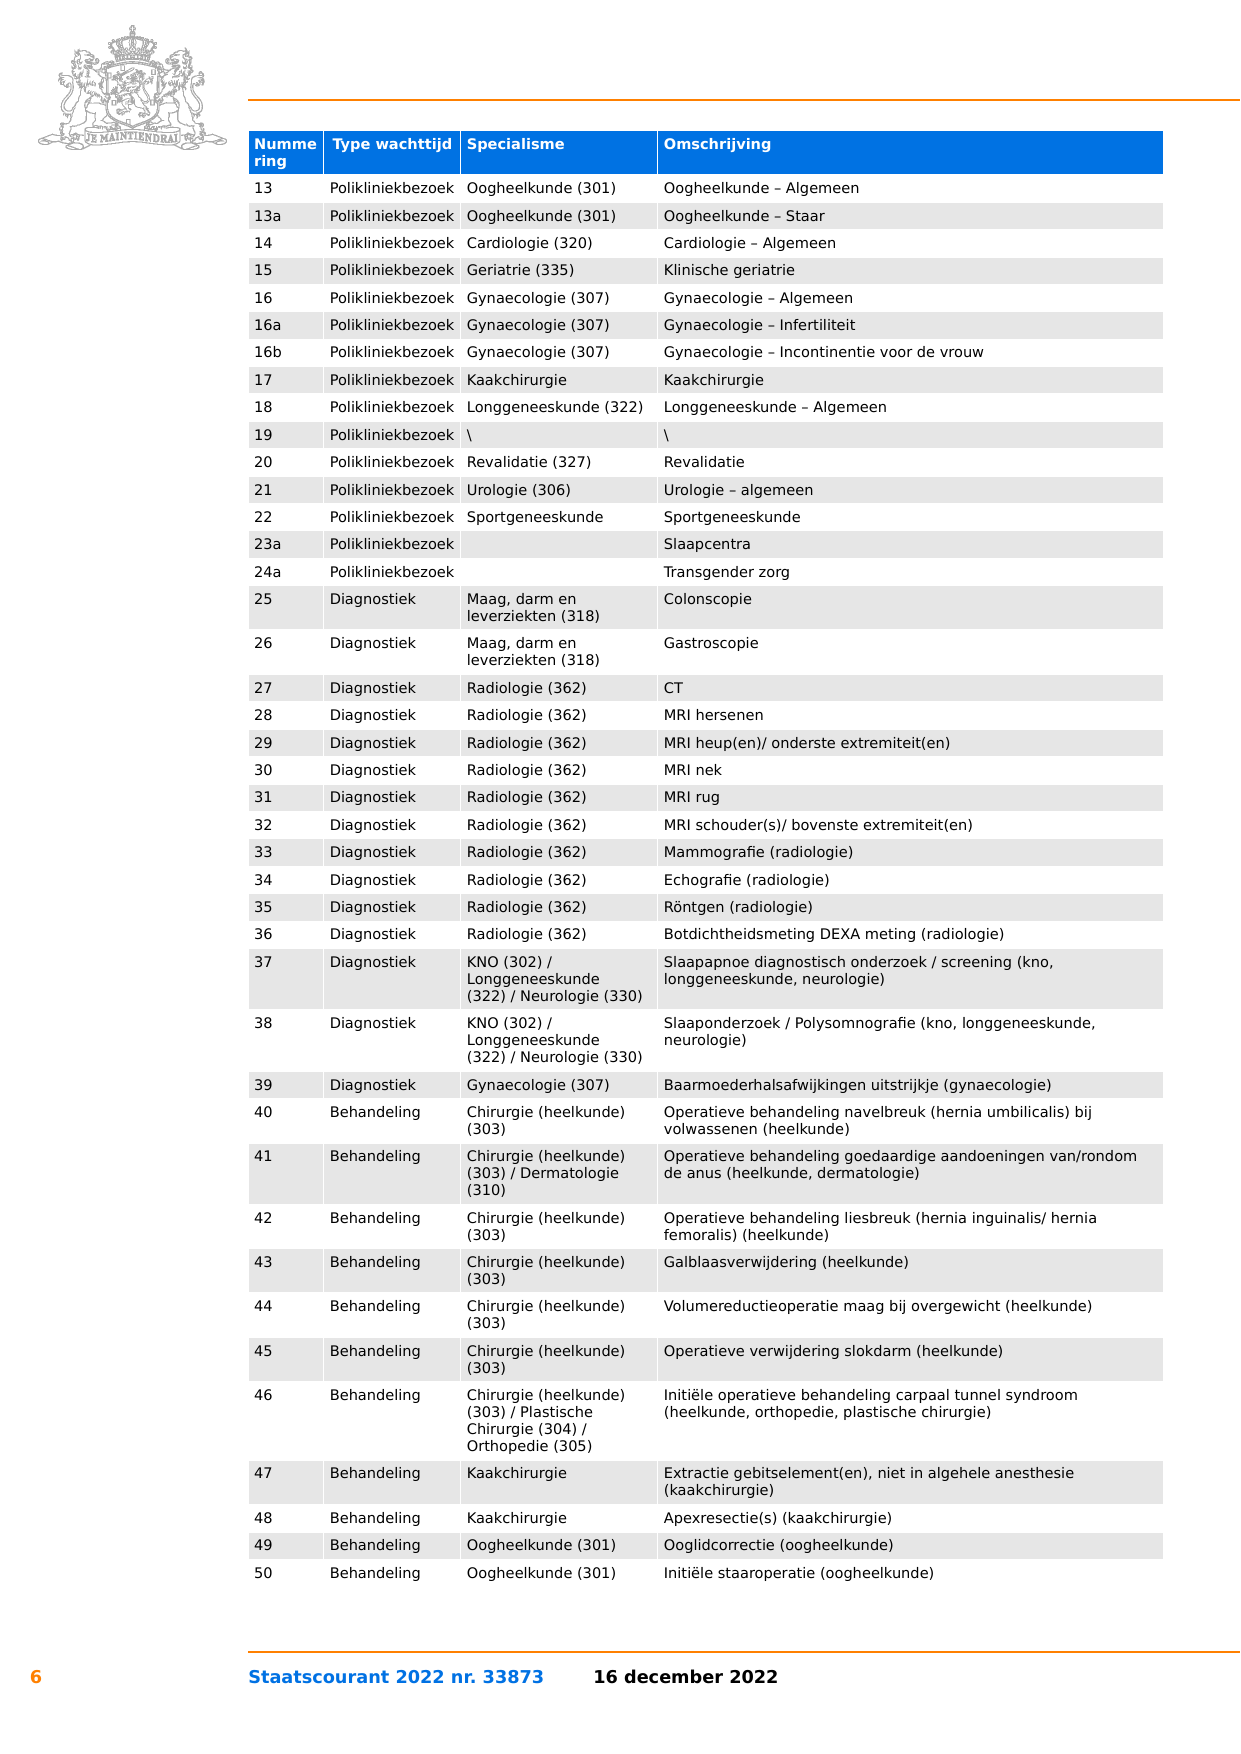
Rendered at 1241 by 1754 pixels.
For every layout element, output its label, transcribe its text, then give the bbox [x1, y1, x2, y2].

table_cell Operatieve behandeling navelbreuk (hernia umbilicalis) bij volwassenen (heelkunde) [658, 1099, 1163, 1142]
table_cell Polikliniekbezoek [324, 175, 460, 202]
table_cell Behandeling [324, 1560, 460, 1586]
table_cell Polikliniekbezoek [324, 285, 460, 311]
table_cell Behandeling [324, 1505, 460, 1531]
table_cell MRI nek [658, 757, 1163, 783]
table_cell MRI rug [658, 785, 1163, 811]
table_cell Behandeling [324, 1461, 460, 1504]
table_cell Initiële operatieve behandeling carpaal tunnel syndroom (heelkunde, orthopedie, plastische chirurgie) [658, 1382, 1163, 1459]
table_cell 43 [249, 1249, 323, 1292]
table_cell Behandeling [324, 1144, 460, 1204]
table_cell Oogheelkunde (301) [461, 203, 657, 229]
table_cell Behandeling [324, 1099, 460, 1142]
table_cell Diagnostiek [324, 730, 460, 756]
table_cell Maag, darm en leverziekten (318) [461, 586, 657, 629]
table_cell Chirurgie (heelkunde) (303) [461, 1205, 657, 1248]
table_cell 36 [249, 922, 323, 948]
table_cell Baarmoederhalsafwijkingen uitstrijkje (gynaecologie) [658, 1072, 1163, 1098]
table_cell Polikliniekbezoek [324, 312, 460, 339]
table_cell Revalidatie [658, 449, 1163, 476]
table_cell Radiologie (362) [461, 812, 657, 838]
table_cell Oogheelkunde (301) [461, 175, 657, 202]
table_cell Polikliniekbezoek [324, 559, 460, 585]
table_cell 38 [249, 1010, 323, 1071]
table_cell Sportgeneeskunde [461, 504, 657, 530]
table_cell Behandeling [324, 1533, 460, 1559]
table_cell Chirurgie (heelkunde) (303) / Dermatologie (310) [461, 1144, 657, 1204]
picture [38, 25, 227, 150]
table_cell 21 [249, 477, 323, 503]
table_cell KNO (302) / Longgeneeskunde (322) / Neurologie (330) [461, 949, 657, 1009]
table_cell 13a [249, 203, 323, 229]
table_cell Gynaecologie – Incontinentie voor de vrouw [658, 340, 1163, 366]
table_cell Radiologie (362) [461, 730, 657, 756]
table_cell Diagnostiek [324, 1010, 460, 1071]
table_cell Diagnostiek [324, 839, 460, 866]
table_cell 15 [249, 258, 323, 284]
table_cell Operatieve behandeling liesbreuk (hernia inguinalis/ hernia femoralis) (heelkunde) [658, 1205, 1163, 1248]
table_cell 41 [249, 1144, 323, 1204]
table_cell Polikliniekbezoek [324, 449, 460, 476]
table_cell 14 [249, 230, 323, 256]
table_cell 24a [249, 559, 323, 585]
table_cell 48 [249, 1505, 323, 1531]
table_cell 42 [249, 1205, 323, 1248]
table_cell Polikliniekbezoek [324, 395, 460, 421]
table_cell Slaapcentra [658, 531, 1163, 558]
table_header Omschrijving [658, 131, 1163, 174]
table_cell MRI hersenen [658, 703, 1163, 729]
table_cell [461, 559, 657, 585]
table_header Type wachttijd [324, 131, 460, 174]
table_cell Gastroscopie [658, 631, 1163, 674]
table_cell Colonscopie [658, 586, 1163, 629]
table_cell 39 [249, 1072, 323, 1098]
table_cell Diagnostiek [324, 675, 460, 701]
table_cell Polikliniekbezoek [324, 477, 460, 503]
table_cell 16 [249, 285, 323, 311]
table_cell Diagnostiek [324, 867, 460, 893]
table_cell 31 [249, 785, 323, 811]
table_cell Volumereductieoperatie maag bij overgewicht (heelkunde) [658, 1294, 1163, 1337]
table_cell 26 [249, 631, 323, 674]
table_cell Operatieve behandeling goedaardige aandoeningen van/rondom de anus (heelkunde, dermatologie) [658, 1144, 1163, 1204]
table_cell Polikliniekbezoek [324, 531, 460, 558]
table_cell Oogheelkunde – Staar [658, 203, 1163, 229]
table_cell Behandeling [324, 1382, 460, 1459]
table_cell Behandeling [324, 1338, 460, 1381]
table_cell Gynaecologie (307) [461, 1072, 657, 1098]
table_cell 17 [249, 367, 323, 393]
table_cell Radiologie (362) [461, 922, 657, 948]
table_cell Diagnostiek [324, 812, 460, 838]
table_cell 46 [249, 1382, 323, 1459]
table_cell Diagnostiek [324, 757, 460, 783]
table_cell \ [461, 422, 657, 448]
table_cell Kaakchirurgie [658, 367, 1163, 393]
table_cell Kaakchirurgie [461, 1461, 657, 1504]
table_cell MRI schouder(s)/ bovenste extremiteit(en) [658, 812, 1163, 838]
table_cell Operatieve verwijdering slokdarm (heelkunde) [658, 1338, 1163, 1381]
table_cell Behandeling [324, 1249, 460, 1292]
table_cell \ [658, 422, 1163, 448]
table_cell Longgeneeskunde (322) [461, 395, 657, 421]
table_cell Initiële staaroperatie (oogheelkunde) [658, 1560, 1163, 1586]
table_cell Oogheelkunde (301) [461, 1560, 657, 1586]
table_cell Radiologie (362) [461, 894, 657, 921]
table_cell Polikliniekbezoek [324, 258, 460, 284]
table_cell Slaapapnoe diagnostisch onderzoek / screening (kno, longgeneeskunde, neurologie) [658, 949, 1163, 1009]
table_cell 29 [249, 730, 323, 756]
table_cell Slaaponderzoek / Polysomnografie (kno, longgeneeskunde, neurologie) [658, 1010, 1163, 1071]
table_cell Radiologie (362) [461, 867, 657, 893]
table_cell 34 [249, 867, 323, 893]
table_cell Chirurgie (heelkunde) (303) [461, 1338, 657, 1381]
table_cell 16a [249, 312, 323, 339]
table_cell Urologie – algemeen [658, 477, 1163, 503]
table_cell 49 [249, 1533, 323, 1559]
table_cell Radiologie (362) [461, 785, 657, 811]
table_cell Gynaecologie (307) [461, 285, 657, 311]
table_cell Extractie gebitselement(en), niet in algehele anesthesie (kaakchirurgie) [658, 1461, 1163, 1504]
table_cell 30 [249, 757, 323, 783]
table_cell [461, 531, 657, 558]
table_cell Radiologie (362) [461, 839, 657, 866]
table_cell 37 [249, 949, 323, 1009]
table_cell Cardiologie (320) [461, 230, 657, 256]
table_cell 22 [249, 504, 323, 530]
table_cell CT [658, 675, 1163, 701]
table_cell Klinische geriatrie [658, 258, 1163, 284]
table_cell Diagnostiek [324, 949, 460, 1009]
table_cell Ooglidcorrectie (oogheelkunde) [658, 1533, 1163, 1559]
table_cell Diagnostiek [324, 1072, 460, 1098]
table_cell Radiologie (362) [461, 675, 657, 701]
table_header Specialisme [461, 131, 657, 174]
table_cell Chirurgie (heelkunde) (303) / Plastische Chirurgie (304) / Orthopedie (305) [461, 1382, 657, 1459]
table_cell 45 [249, 1338, 323, 1381]
table_cell Diagnostiek [324, 785, 460, 811]
table_cell 50 [249, 1560, 323, 1586]
table_cell Behandeling [324, 1294, 460, 1337]
table_cell 47 [249, 1461, 323, 1504]
table_cell Radiologie (362) [461, 757, 657, 783]
table_cell Kaakchirurgie [461, 1505, 657, 1531]
table_cell Urologie (306) [461, 477, 657, 503]
table_cell Chirurgie (heelkunde) (303) [461, 1294, 657, 1337]
table_cell Polikliniekbezoek [324, 504, 460, 530]
table_cell Chirurgie (heelkunde) (303) [461, 1249, 657, 1292]
table_cell Polikliniekbezoek [324, 422, 460, 448]
table_cell 13 [249, 175, 323, 202]
table_cell Polikliniekbezoek [324, 203, 460, 229]
table_cell Diagnostiek [324, 894, 460, 921]
table_cell 19 [249, 422, 323, 448]
table_cell Gynaecologie (307) [461, 340, 657, 366]
table_cell Polikliniekbezoek [324, 230, 460, 256]
table_cell Geriatrie (335) [461, 258, 657, 284]
table_cell Transgender zorg [658, 559, 1163, 585]
table_cell Polikliniekbezoek [324, 340, 460, 366]
table_cell 32 [249, 812, 323, 838]
table_cell Polikliniekbezoek [324, 367, 460, 393]
table_cell 23a [249, 531, 323, 558]
table_header Nummering [249, 131, 323, 174]
table_cell 44 [249, 1294, 323, 1337]
table_cell Radiologie (362) [461, 703, 657, 729]
table_cell Longgeneeskunde – Algemeen [658, 395, 1163, 421]
table_cell Gynaecologie – Algemeen [658, 285, 1163, 311]
table_cell 40 [249, 1099, 323, 1142]
table_cell Maag, darm en leverziekten (318) [461, 631, 657, 674]
table_cell Behandeling [324, 1205, 460, 1248]
table_cell MRI heup(en)/ onderste extremiteit(en) [658, 730, 1163, 756]
table_cell 28 [249, 703, 323, 729]
table_cell Mammografie (radiologie) [658, 839, 1163, 866]
table_cell KNO (302) / Longgeneeskunde (322) / Neurologie (330) [461, 1010, 657, 1071]
table_cell Revalidatie (327) [461, 449, 657, 476]
table_cell Kaakchirurgie [461, 367, 657, 393]
table_cell Gynaecologie – Infertiliteit [658, 312, 1163, 339]
table_cell Chirurgie (heelkunde) (303) [461, 1099, 657, 1142]
table_cell Oogheelkunde – Algemeen [658, 175, 1163, 202]
table_cell 18 [249, 395, 323, 421]
table_cell Diagnostiek [324, 922, 460, 948]
table_cell Galblaasverwijdering (heelkunde) [658, 1249, 1163, 1292]
table_cell 25 [249, 586, 323, 629]
table_cell 20 [249, 449, 323, 476]
table_cell 33 [249, 839, 323, 866]
table_cell Oogheelkunde (301) [461, 1533, 657, 1559]
table_cell Röntgen (radiologie) [658, 894, 1163, 921]
table_cell Cardiologie – Algemeen [658, 230, 1163, 256]
table_cell Apexresectie(s) (kaakchirurgie) [658, 1505, 1163, 1531]
table_cell Gynaecologie (307) [461, 312, 657, 339]
table_cell Sportgeneeskunde [658, 504, 1163, 530]
table_cell Echografie (radiologie) [658, 867, 1163, 893]
table_cell Diagnostiek [324, 631, 460, 674]
table_cell 16b [249, 340, 323, 366]
table_cell 35 [249, 894, 323, 921]
table_cell 27 [249, 675, 323, 701]
table_cell Diagnostiek [324, 586, 460, 629]
table_cell Botdichtheidsmeting DEXA meting (radiologie) [658, 922, 1163, 948]
table_cell Diagnostiek [324, 703, 460, 729]
